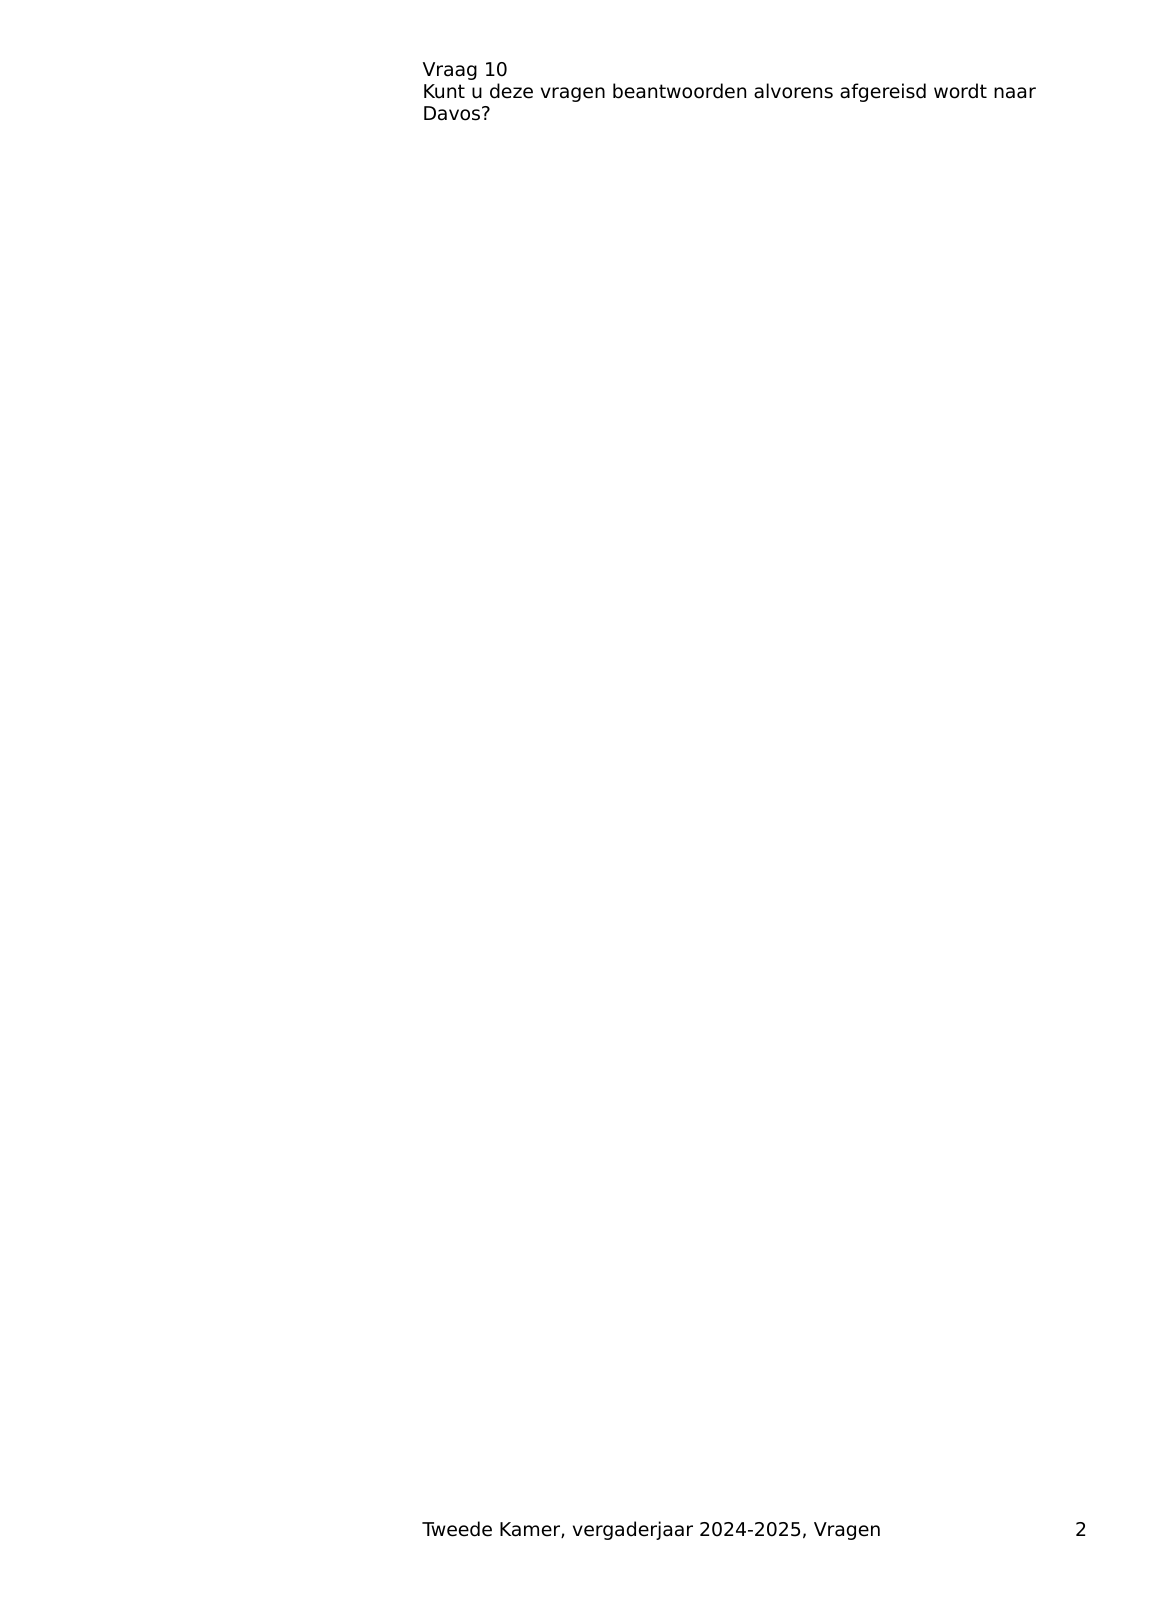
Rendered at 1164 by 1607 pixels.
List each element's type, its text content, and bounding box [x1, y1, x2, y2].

text Kunt u deze vragen beantwoorden alvorens afgereisd wordt naar Davos? [422, 81, 1087, 125]
text Vraag 10 [422, 59, 1087, 81]
